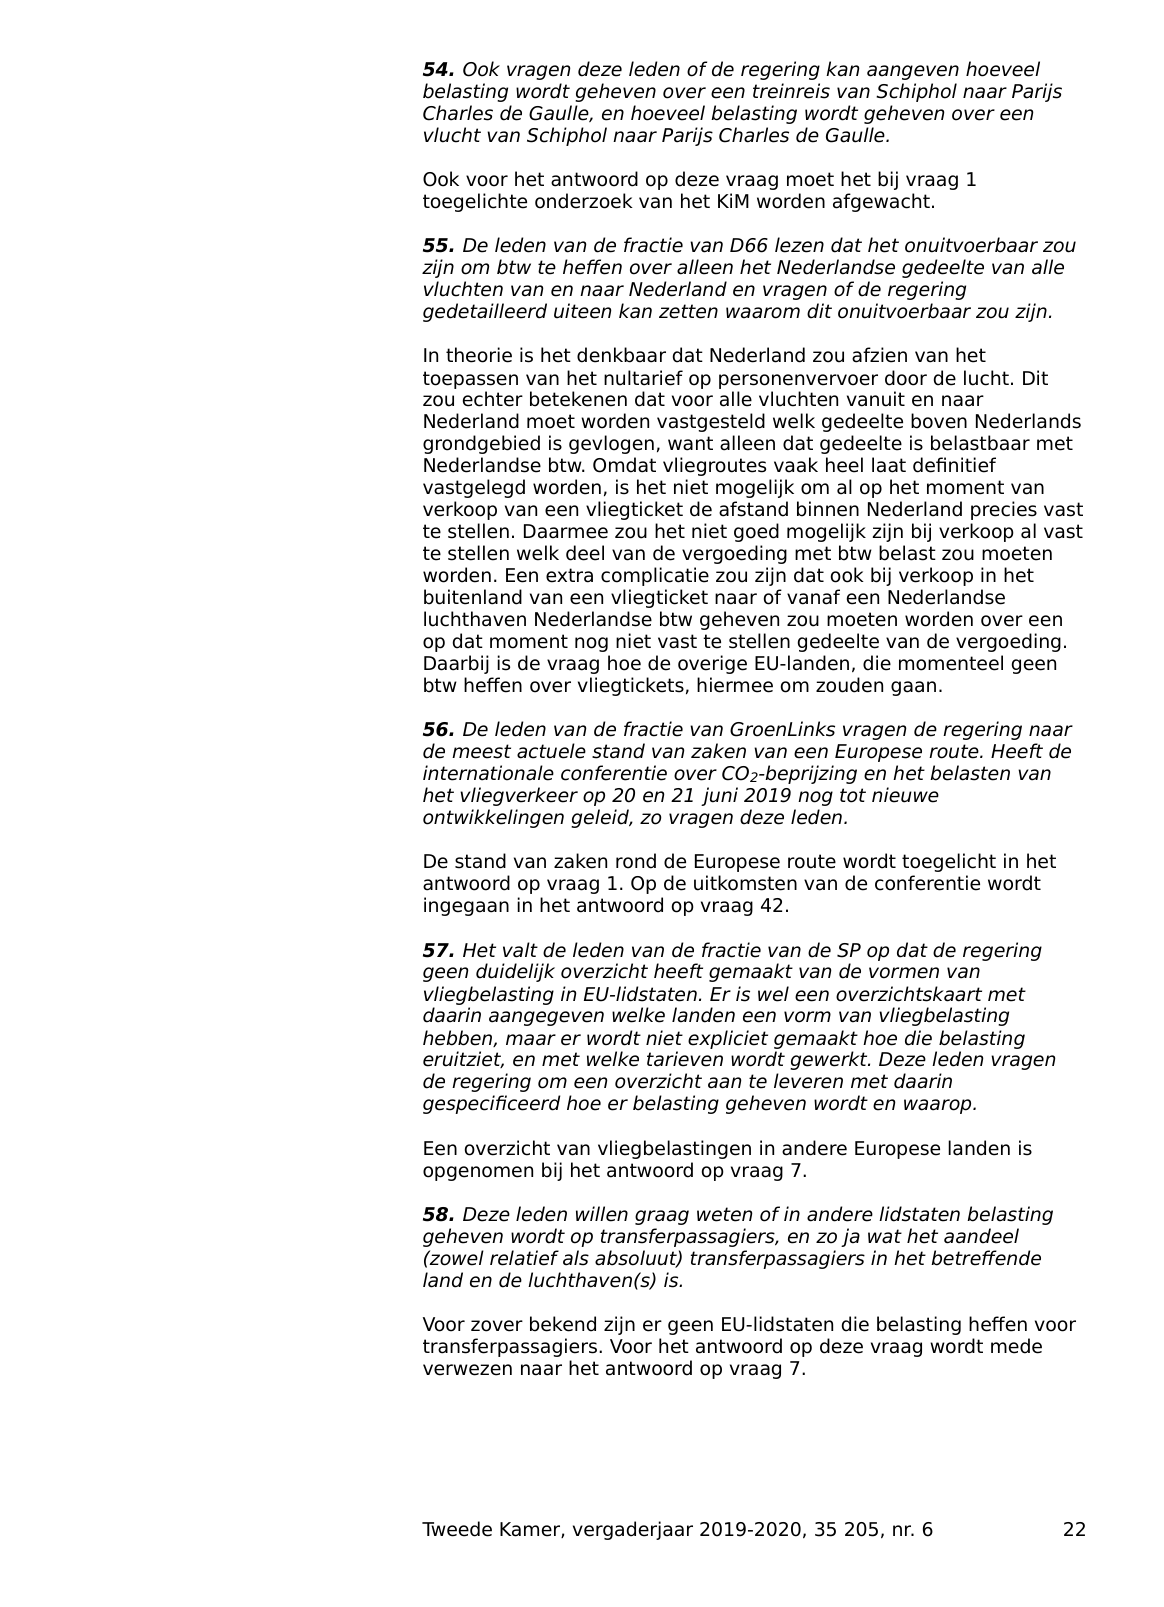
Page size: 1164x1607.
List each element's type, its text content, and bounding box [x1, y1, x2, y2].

text Een overzicht van vliegbelastingen in andere Europese landen is opgenomen bij het antwoord op vraag 7. [422, 1137, 1087, 1181]
text Ook voor het antwoord op deze vraag moet het bij vraag 1 toegelichte onderzoek van het KiM worden afgewacht. [422, 169, 1087, 213]
subtitle 54. Ook vragen deze leden of de regering kan aangeven hoeveel belasting wordt geheven over een treinreis van Schiphol naar Parijs Charles de Gaulle, en hoeveel belasting wordt geheven over een vlucht van Schiphol naar Parijs Charles de Gaulle. [422, 59, 1087, 147]
text In theorie is het denkbaar dat Nederland zou afzien van het toepassen van het nultarief op personenvervoer door de lucht. Dit zou echter betekenen dat voor alle vluchten vanuit en naar Nederland moet worden vastgesteld welk gedeelte boven Nederlands grondgebied is gevlogen, want alleen dat gedeelte is belastbaar met Nederlandse btw. Omdat vliegroutes vaak heel laat definitief vastgelegd worden, is het niet mogelijk om al op het moment van verkoop van een vliegticket de afstand binnen Nederland precies vast te stellen. Daarmee zou het niet goed mogelijk zijn bij verkoop al vast te stellen welk deel van de vergoeding met btw belast zou moeten worden. Een extra complicatie zou zijn dat ook bij verkoop in het buitenland van een vliegticket naar of vanaf een Nederlandse luchthaven Nederlandse btw geheven zou moeten worden over een op dat moment nog niet vast te stellen gedeelte van de vergoeding. Daarbij is de vraag hoe de overige EU-landen, die momenteel geen btw heffen over vliegtickets, hiermee om zouden gaan. [422, 345, 1087, 697]
text Voor zover bekend zijn er geen EU-lidstaten die belasting heffen voor transferpassagiers. Voor het antwoord op deze vraag wordt mede verwezen naar het antwoord op vraag 7. [422, 1314, 1087, 1380]
text De stand van zaken rond de Europese route wordt toegelicht in het antwoord op vraag 1. Op de uitkomsten van de conferentie wordt ingegaan in het antwoord op vraag 42. [422, 851, 1087, 917]
subtitle 57. Het valt de leden van de fractie van de SP op dat de regering geen duidelijk overzicht heeft gemaakt van de vormen van vliegbelasting in EU-lidstaten. Er is wel een overzichtskaart met daarin aangegeven welke landen een vorm van vliegbelasting hebben, maar er wordt niet expliciet gemaakt hoe die belasting eruitziet, en met welke tarieven wordt gewerkt. Deze leden vragen de regering om een overzicht aan te leveren met daarin gespecificeerd hoe er belasting geheven wordt en waarop. [422, 939, 1087, 1115]
subtitle 56. De leden van de fractie van GroenLinks vragen de regering naar de meest actuele stand van zaken van een Europese route. Heeft de internationale conferentie over CO2-beprijzing en het belasten van het vliegverkeer op 20 en 21 juni 2019 nog tot nieuwe ontwikkelingen geleid, zo vragen deze leden. [422, 719, 1087, 829]
subtitle 55. De leden van de fractie van D66 lezen dat het onuitvoerbaar zou zijn om btw te heffen over alleen het Nederlandse gedeelte van alle vluchten van en naar Nederland en vragen of de regering gedetailleerd uiteen kan zetten waarom dit onuitvoerbaar zou zijn. [422, 235, 1087, 323]
subtitle 58. Deze leden willen graag weten of in andere lidstaten belasting geheven wordt op transferpassagiers, en zo ja wat het aandeel (zowel relatief als absoluut) transferpassagiers in het betreffende land en de luchthaven(s) is. [422, 1204, 1087, 1292]
